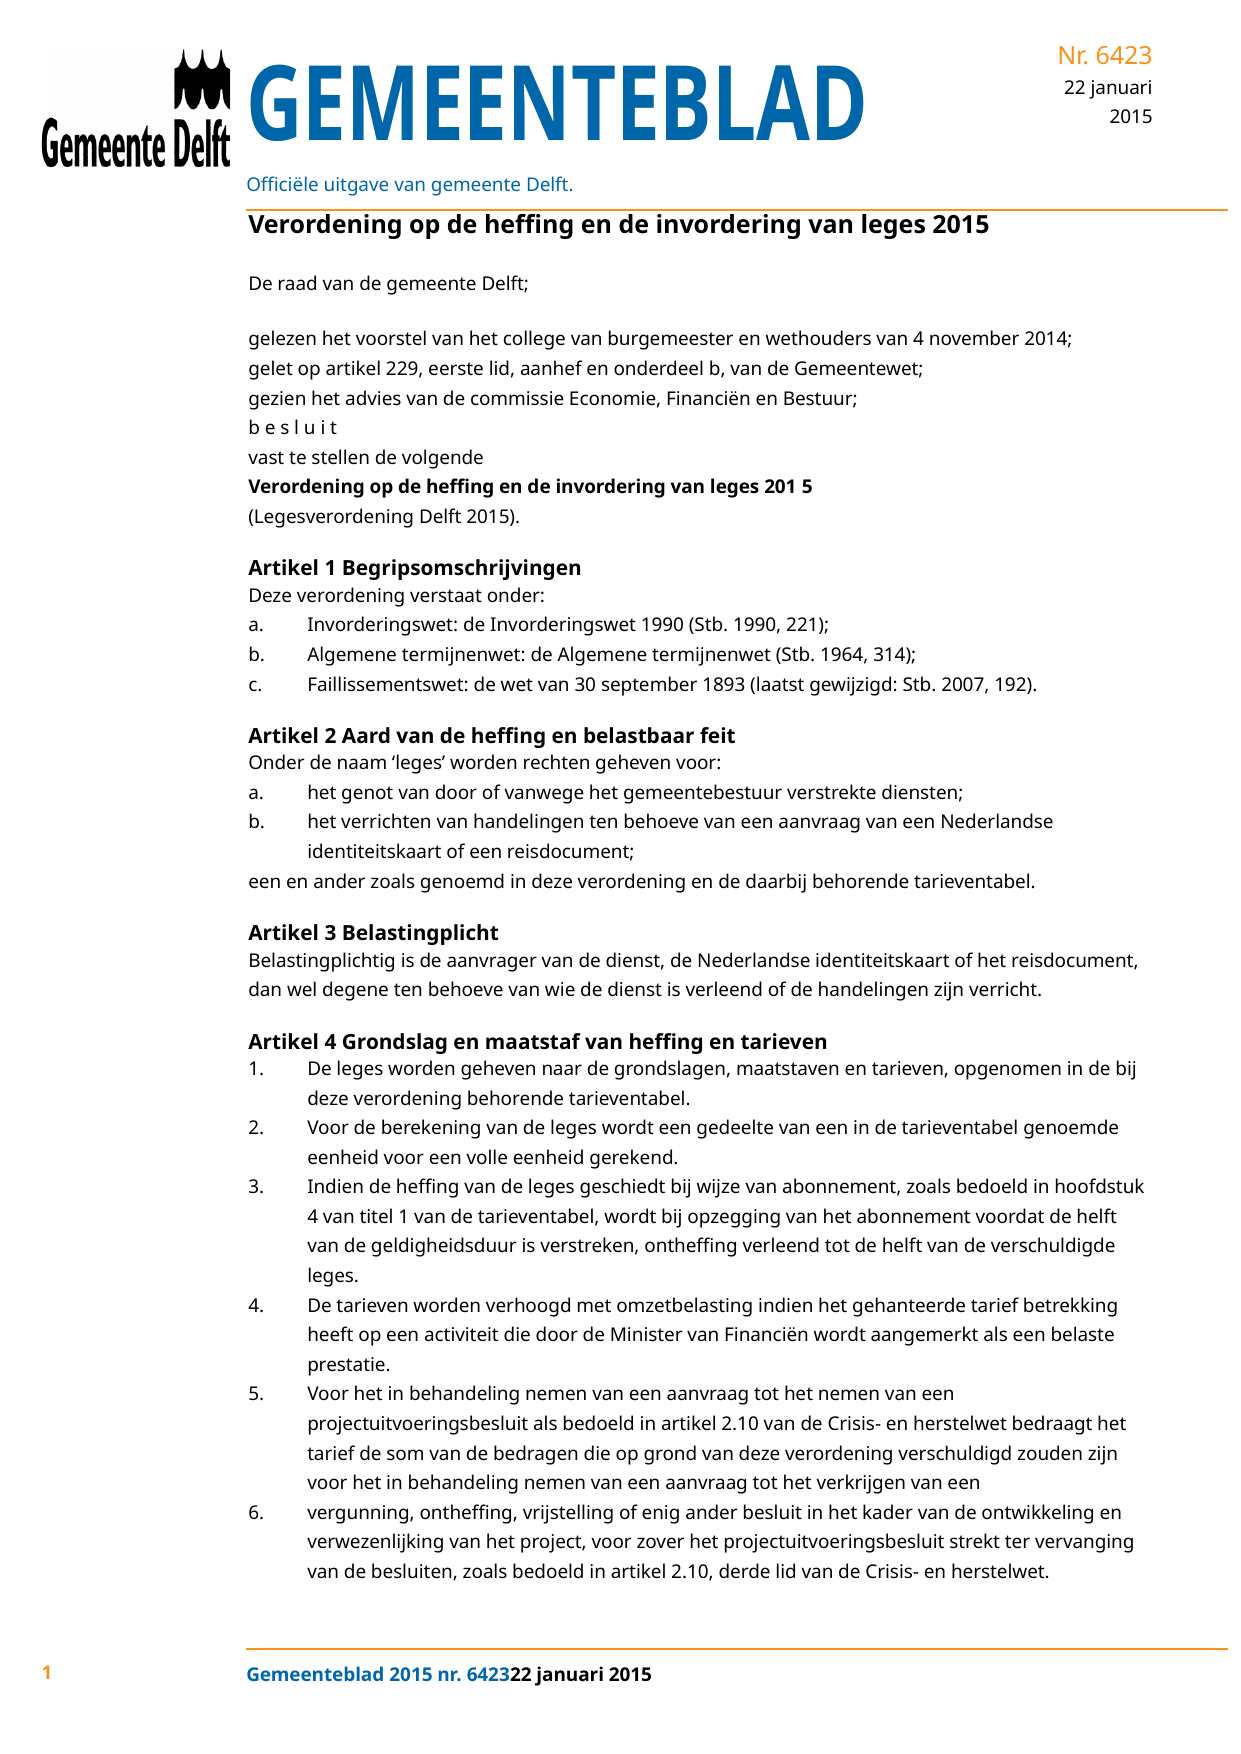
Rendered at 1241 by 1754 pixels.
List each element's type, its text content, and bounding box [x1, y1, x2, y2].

text Artikel 4 Grondslag en maatstaf van heffing en tarieven [248, 1027, 1152, 1055]
text Verordening op de heffing en de invordering van leges 201 5 [248, 473, 1152, 499]
text Artikel 3 Belastingplicht [248, 918, 1152, 947]
list het genot van door of vanwege het gemeentebestuur verstrekte diensten; [248, 779, 1152, 805]
text b e s l u i t [248, 414, 1152, 440]
text Artikel 1 Begripsomschrijvingen [248, 553, 1152, 582]
text Deze verordening verstaat onder: [248, 582, 1152, 608]
text Artikel 2 Aard van de heffing en belastbaar feit [248, 721, 1152, 749]
text Belastingplichtig is de aanvrager van de dienst, de Nederlandse identiteitskaart of het reisdocument, dan wel degene ten behoeve van wie de dienst is verleend of de handelingen zijn verricht. [248, 947, 1152, 1002]
text gelet op artikel 229, eerste lid, aanhef en onderdeel b, van de Gemeentewet; [248, 355, 1152, 381]
list Indien de heffing van de leges geschiedt bij wijze van abonnement, zoals bedoeld in hoofdstuk 4 van titel 1 van de tarieventabel, wordt bij opzegging van het abonnement voordat de helft van de geldigheidsduur is verstreken, ontheffing verleend tot de helft van de verschuldigde leges. [248, 1173, 1152, 1288]
text vast te stellen de volgende [248, 444, 1152, 470]
text (Legesverordening Delft 2015). [248, 503, 1152, 529]
list vergunning, ontheffing, vrijstelling of enig ander besluit in het kader van de ontwikkeling en verwezenlijking van het project, voor zover het projectuitvoeringsbesluit strekt ter vervanging van de besluiten, zoals bedoeld in artikel 2.10, derde lid van de Crisis- en herstelwet. [248, 1499, 1152, 1584]
text gezien het advies van de commissie Economie, Financiën en Bestuur; [248, 385, 1152, 411]
list Algemene termijnenwet: de Algemene termijnenwet (Stb. 1964, 314); [248, 641, 1152, 667]
list Voor het in behandeling nemen van een aanvraag tot het nemen van een projectuitvoeringsbesluit als bedoeld in artikel 2.10 van de Crisis- en herstelwet bedraagt het tarief de som van de bedragen die op grond van deze verordening verschuldigd zouden zijn voor het in behandeling nemen van een aanvraag tot het verkrijgen van een [248, 1381, 1152, 1495]
text Onder de naam ‘leges’ worden rechten geheven voor: [248, 749, 1152, 775]
text De raad van de gemeente Delft; [248, 270, 1152, 296]
picture [41, 47, 231, 172]
text Verordening op de heffing en de invordering van leges 2015 [248, 211, 1152, 241]
list De leges worden geheven naar de grondslagen, maatstaven en tarieven, opgenomen in de bij deze verordening behorende tarieventabel. [248, 1055, 1152, 1111]
list De tarieven worden verhoogd met omzetbelasting indien het gehanteerde tarief betrekking heeft op een activiteit die door de Minister van Financiën wordt aangemerkt als een belaste prestatie. [248, 1292, 1152, 1377]
list Voor de berekening van de leges wordt een gedeelte van een in de tarieventabel genoemde eenheid voor een volle eenheid gerekend. [248, 1114, 1152, 1170]
list het verrichten van handelingen ten behoeve van een aanvraag van een Nederlandse identiteitskaart of een reisdocument; [248, 809, 1152, 864]
text gelezen het voorstel van het college van burgemeester en wethouders van 4 november 2014; [248, 326, 1152, 351]
list Invorderingswet: de Invorderingswet 1990 (Stb. 1990, 221); [248, 612, 1152, 637]
list Faillissementswet: de wet van 30 september 1893 (laatst gewijzigd: Stb. 2007, 192). [248, 671, 1152, 696]
text een en ander zoals genoemd in deze verordening en de daarbij behorende tarieventabel. [248, 868, 1152, 894]
